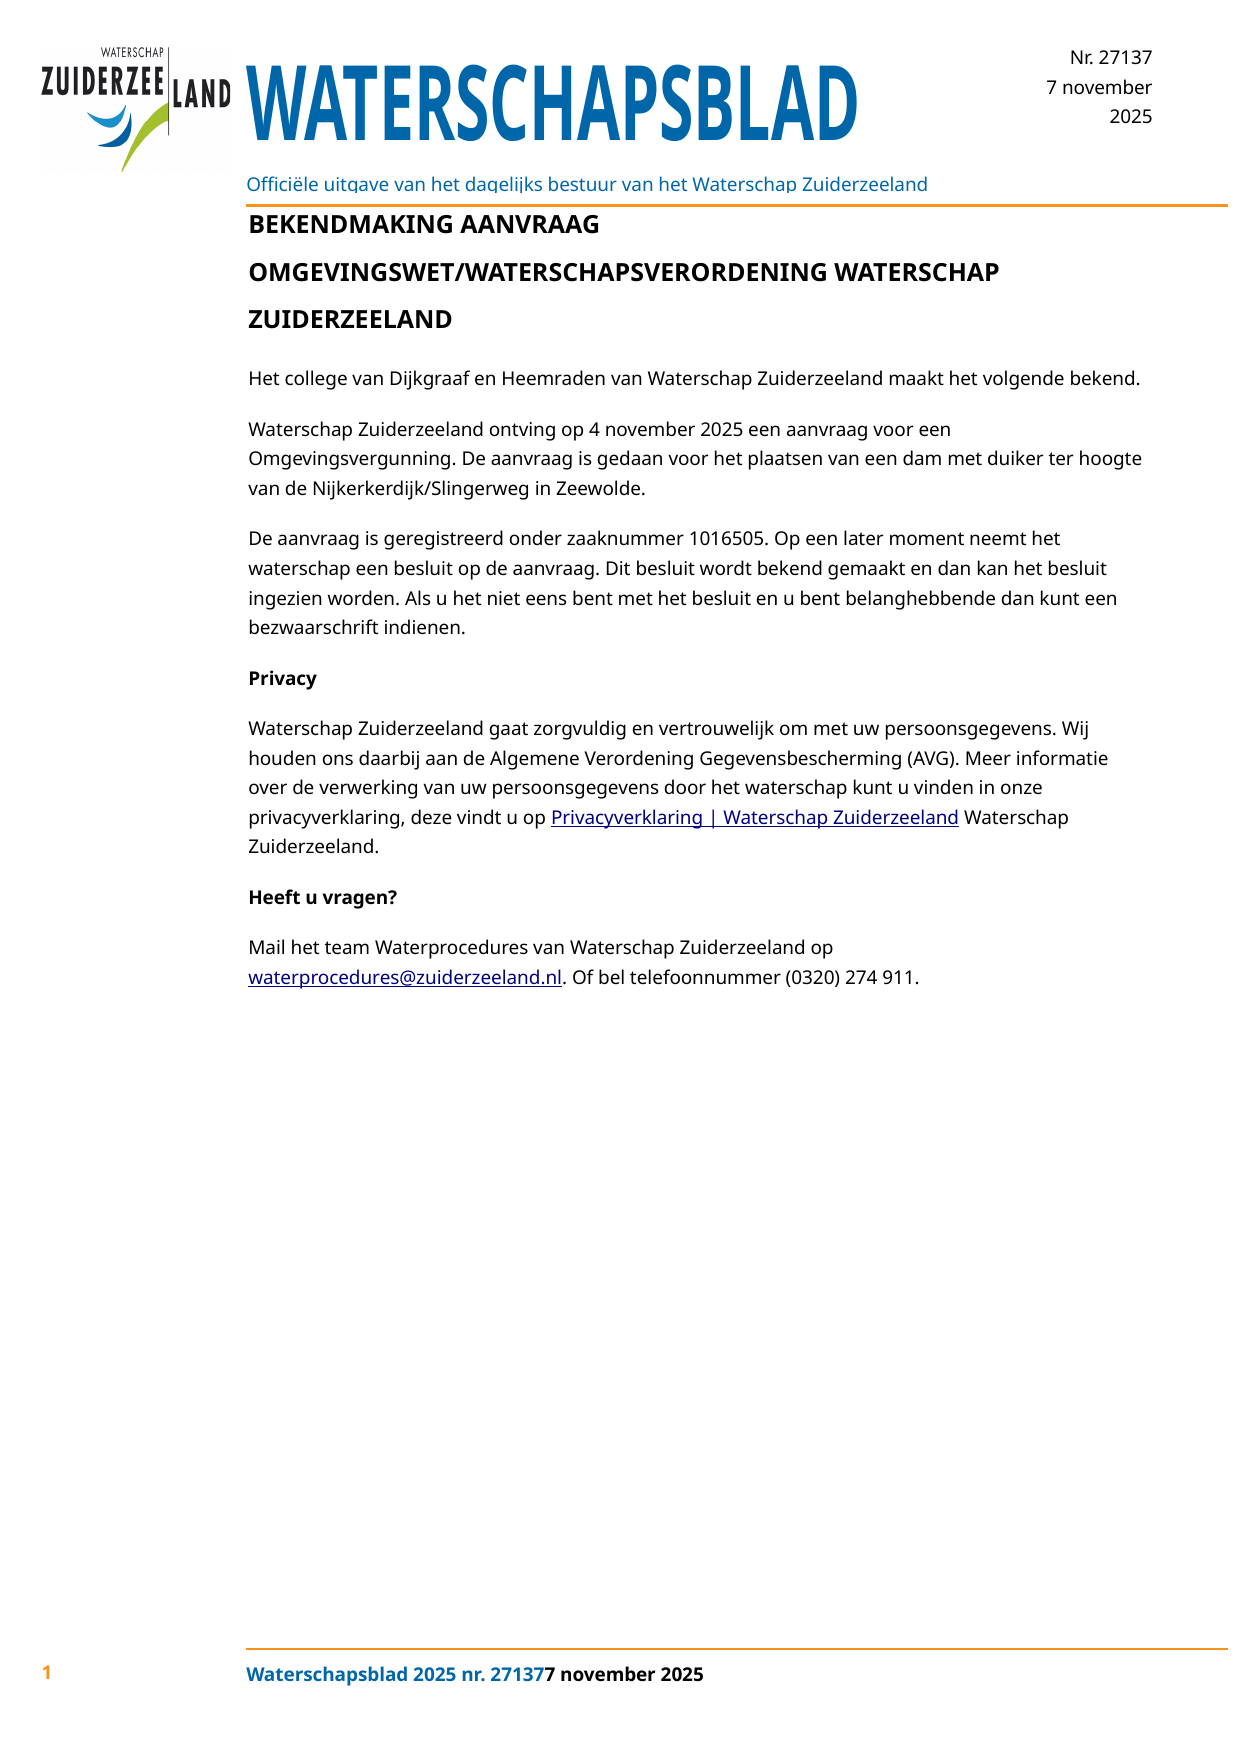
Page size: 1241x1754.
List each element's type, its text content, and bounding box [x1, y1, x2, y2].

text Waterschap Zuiderzeeland gaat zorgvuldig en vertrouwelijk om met uw persoonsgegevens. Wij houden ons daarbij aan de Algemene Verordening Gegevensbescherming (AVG). Meer informatie over de verwerking van uw persoonsgegevens door het waterschap kunt u vinden in onze privacyverklaring, deze vindt u op Privacyverklaring | Waterschap Zuiderzeeland Waterschap Zuiderzeeland. [248, 715, 1152, 859]
picture [41, 47, 231, 172]
text Mail het team Waterprocedures van Waterschap Zuiderzeeland op waterprocedures@zuiderzeeland.nl. Of bel telefoonnummer (0320) 274 911. [248, 934, 1152, 989]
text De aanvraag is geregistreerd onder zaaknummer 1016505. Op een later moment neemt het waterschap een besluit op de aanvraag. Dit besluit wordt bekend gemaakt en dan kan het besluit ingezien worden. Als u het niet eens bent met het besluit en u bent belanghebbende dan kunt een bezwaarschrift indienen. [248, 526, 1152, 640]
text BEKENDMAKING AANVRAAG OMGEVINGSWET/WATERSCHAPSVERORDENING WATERSCHAP ZUIDERZEELAND [248, 207, 1152, 336]
text Heeft u vragen? [248, 884, 1152, 909]
text Het college van Dijkgraaf en Heemraden van Waterschap Zuiderzeeland maakt het volgende bekend. [248, 366, 1152, 391]
text Waterschap Zuiderzeeland ontving op 4 november 2025 een aanvraag voor een Omgevingsvergunning. De aanvraag is gedaan voor het plaatsen van een dam met duiker ter hoogte van de Nijkerkerdijk/Slingerweg in Zeewolde. [248, 416, 1152, 501]
text Privacy [248, 665, 1152, 690]
